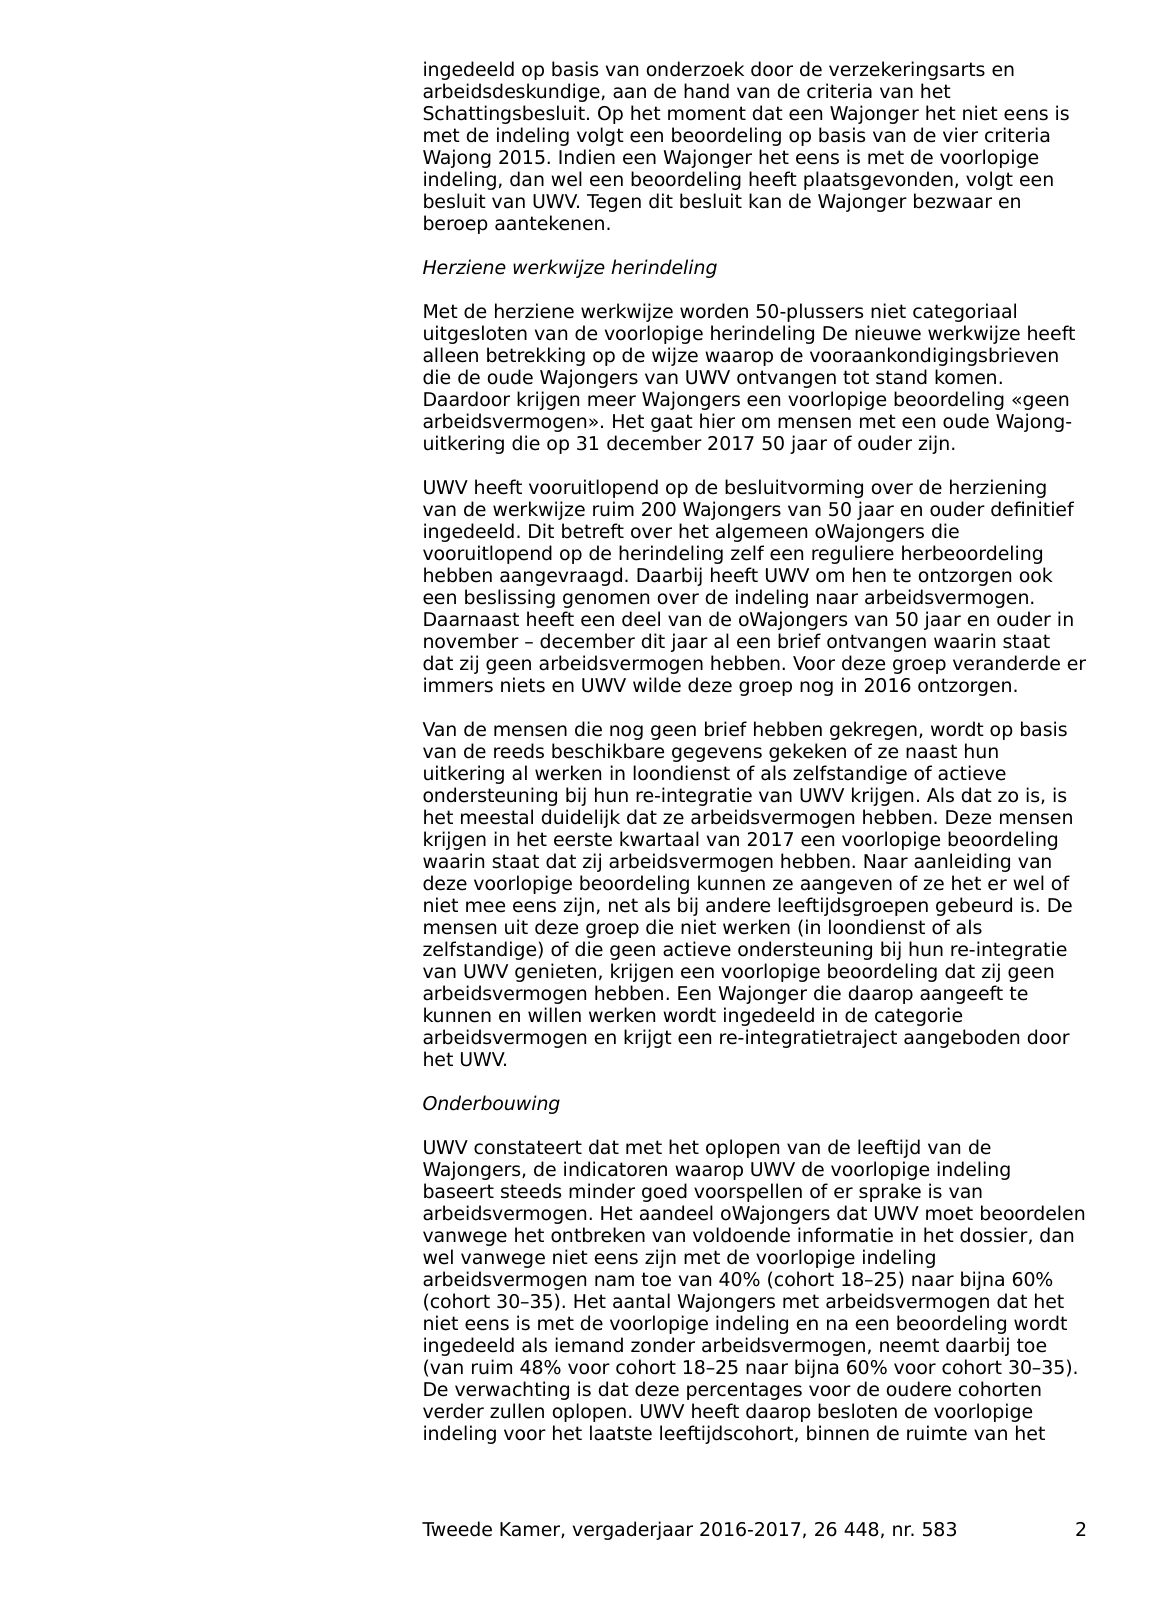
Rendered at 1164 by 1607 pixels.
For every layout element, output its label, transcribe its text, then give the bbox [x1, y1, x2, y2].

subtitle Onderbouwing [422, 1093, 1087, 1115]
subtitle Herziene werkwijze herindeling [422, 257, 1087, 279]
text UWV heeft vooruitlopend op de besluitvorming over de herziening van de werkwijze ruim 200 Wajongers van 50 jaar en ouder definitief ingedeeld. Dit betreft over het algemeen oWajongers die vooruitlopend op de herindeling zelf een reguliere herbeoordeling hebben aangevraagd. Daarbij heeft UWV om hen te ontzorgen ook een beslissing genomen over de indeling naar arbeidsvermogen. Daarnaast heeft een deel van de oWajongers van 50 jaar en ouder in november – december dit jaar al een brief ontvangen waarin staat dat zij geen arbeidsvermogen hebben. Voor deze groep veranderde er immers niets en UWV wilde deze groep nog in 2016 ontzorgen. [422, 477, 1087, 697]
text UWV constateert dat met het oplopen van de leeftijd van de Wajongers, de indicatoren waarop UWV de voorlopige indeling baseert steeds minder goed voorspellen of er sprake is van arbeidsvermogen. Het aandeel oWajongers dat UWV moet beoordelen vanwege het ontbreken van voldoende informatie in het dossier, dan wel vanwege niet eens zijn met de voorlopige indeling arbeidsvermogen nam toe van 40% (cohort 18–25) naar bijna 60% (cohort 30–35). Het aantal Wajongers met arbeidsvermogen dat het niet eens is met de voorlopige indeling en na een beoordeling wordt ingedeeld als iemand zonder arbeidsvermogen, neemt daarbij toe (van ruim 48% voor cohort 18–25 naar bijna 60% voor cohort 30–35). De verwachting is dat deze percentages voor de oudere cohorten verder zullen oplopen. UWV heeft daarop besloten de voorlopige indeling voor het laatste leeftijdscohort, binnen de ruimte van het [422, 1137, 1087, 1445]
text Met de herziene werkwijze worden 50-plussers niet categoriaal uitgesloten van de voorlopige herindeling De nieuwe werkwijze heeft alleen betrekking op de wijze waarop de vooraankondigingsbrieven die de oude Wajongers van UWV ontvangen tot stand komen. Daardoor krijgen meer Wajongers een voorlopige beoordeling «geen arbeidsvermogen». Het gaat hier om mensen met een oude Wajong-uitkering die op 31 december 2017 50 jaar of ouder zijn. [422, 301, 1087, 455]
text ingedeeld op basis van onderzoek door de verzekeringsarts en arbeidsdeskundige, aan de hand van de criteria van het Schattingsbesluit. Op het moment dat een Wajonger het niet eens is met de indeling volgt een beoordeling op basis van de vier criteria Wajong 2015. Indien een Wajonger het eens is met de voorlopige indeling, dan wel een beoordeling heeft plaatsgevonden, volgt een besluit van UWV. Tegen dit besluit kan de Wajonger bezwaar en beroep aantekenen. [422, 59, 1087, 235]
text Van de mensen die nog geen brief hebben gekregen, wordt op basis van de reeds beschikbare gegevens gekeken of ze naast hun uitkering al werken in loondienst of als zelfstandige of actieve ondersteuning bij hun re-integratie van UWV krijgen. Als dat zo is, is het meestal duidelijk dat ze arbeidsvermogen hebben. Deze mensen krijgen in het eerste kwartaal van 2017 een voorlopige beoordeling waarin staat dat zij arbeidsvermogen hebben. Naar aanleiding van deze voorlopige beoordeling kunnen ze aangeven of ze het er wel of niet mee eens zijn, net als bij andere leeftijdsgroepen gebeurd is. De mensen uit deze groep die niet werken (in loondienst of als zelfstandige) of die geen actieve ondersteuning bij hun re-integratie van UWV genieten, krijgen een voorlopige beoordeling dat zij geen arbeidsvermogen hebben. Een Wajonger die daarop aangeeft te kunnen en willen werken wordt ingedeeld in de categorie arbeidsvermogen en krijgt een re-integratietraject aangeboden door het UWV. [422, 719, 1087, 1071]
